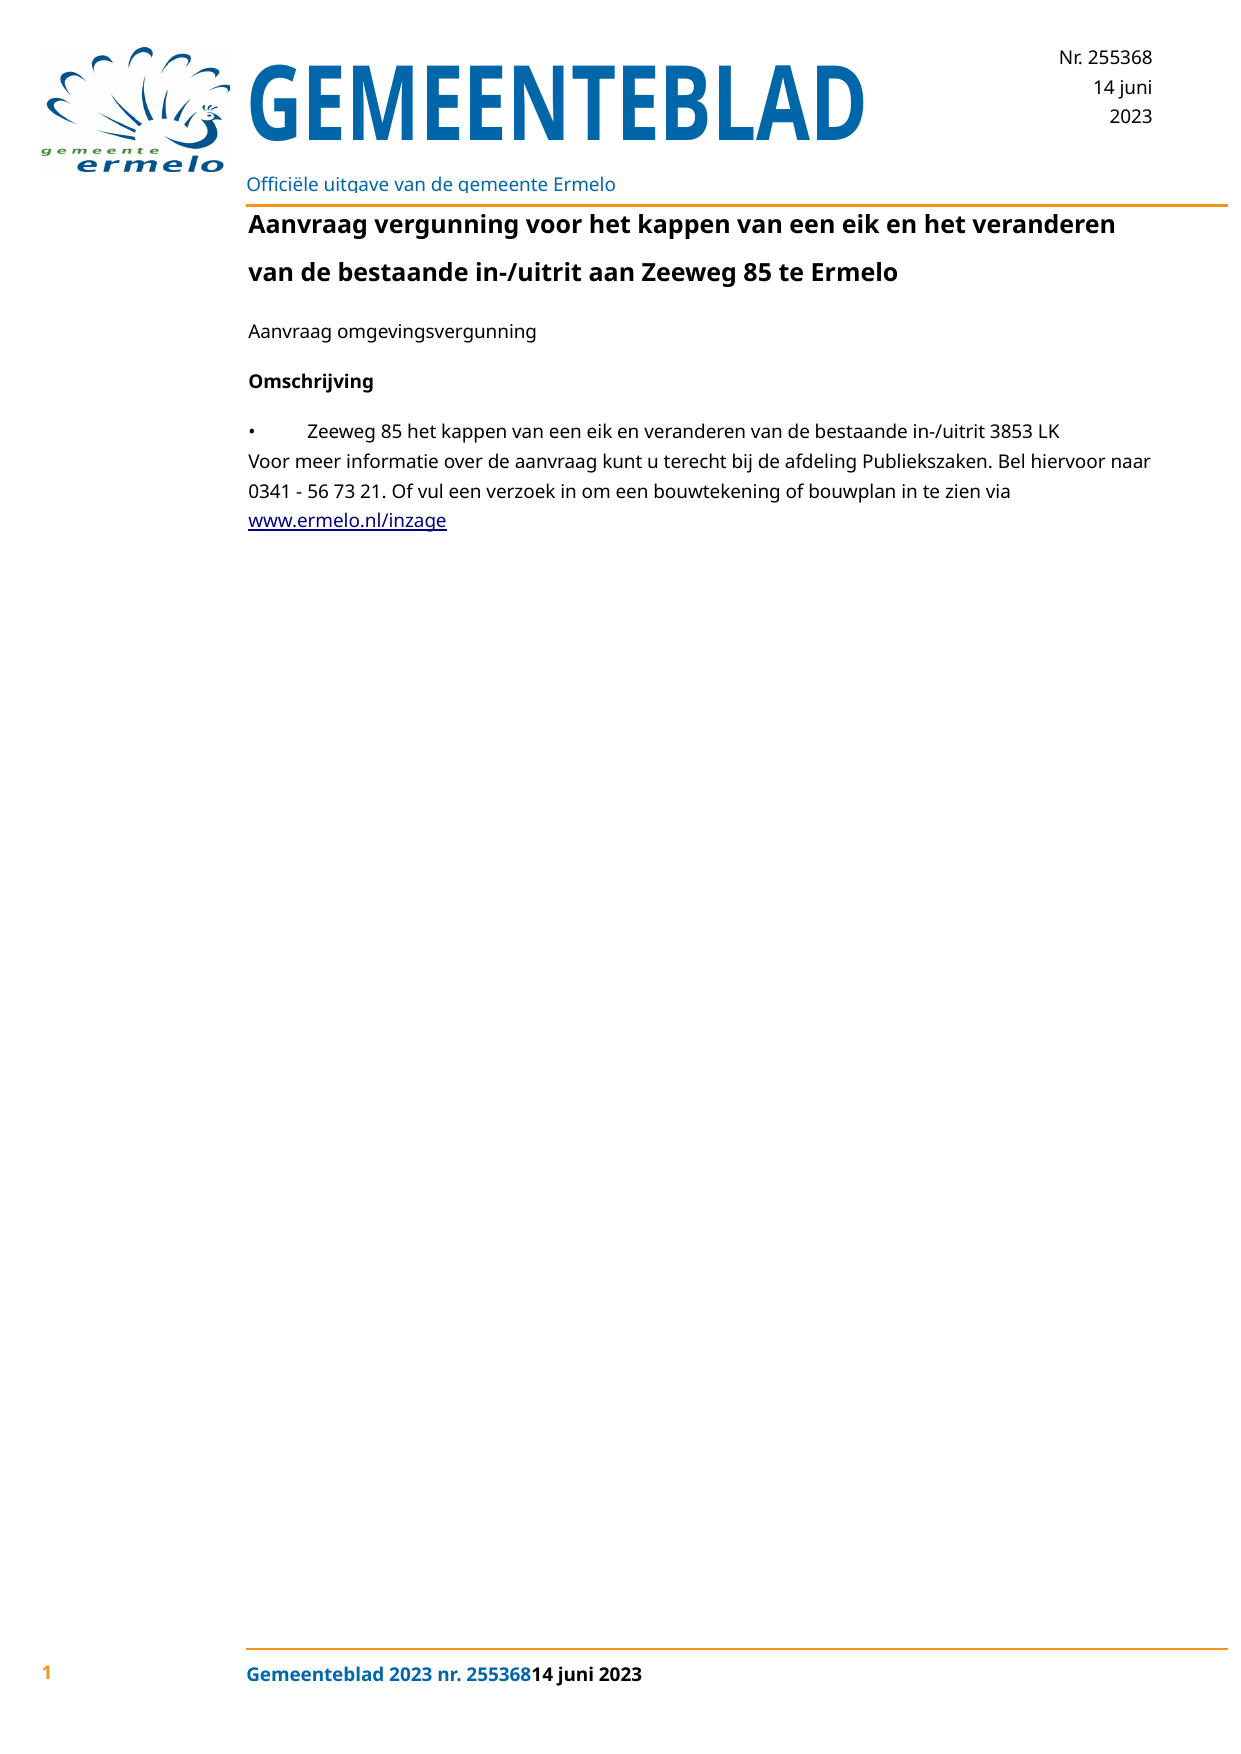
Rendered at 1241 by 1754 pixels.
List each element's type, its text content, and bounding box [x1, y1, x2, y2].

list Zeeweg 85 het kappen van een eik en veranderen van de bestaande in-/uitrit 3853 LK [248, 419, 1152, 444]
text Voor meer informatie over de aanvraag kunt u terecht bij de afdeling Publiekszaken. Bel hiervoor naar 0341 - 56 73 21. Of vul een verzoek in om een bouwtekening of bouwplan in te zien via www.ermelo.nl/inzage [248, 448, 1152, 533]
text Omschrijving [248, 368, 1152, 394]
text Aanvraag omgevingsvergunning [248, 318, 1152, 344]
picture [41, 47, 231, 172]
text Aanvraag vergunning voor het kappen van een eik en het veranderen van de bestaande in-/uitrit aan Zeeweg 85 te Ermelo [248, 207, 1152, 288]
